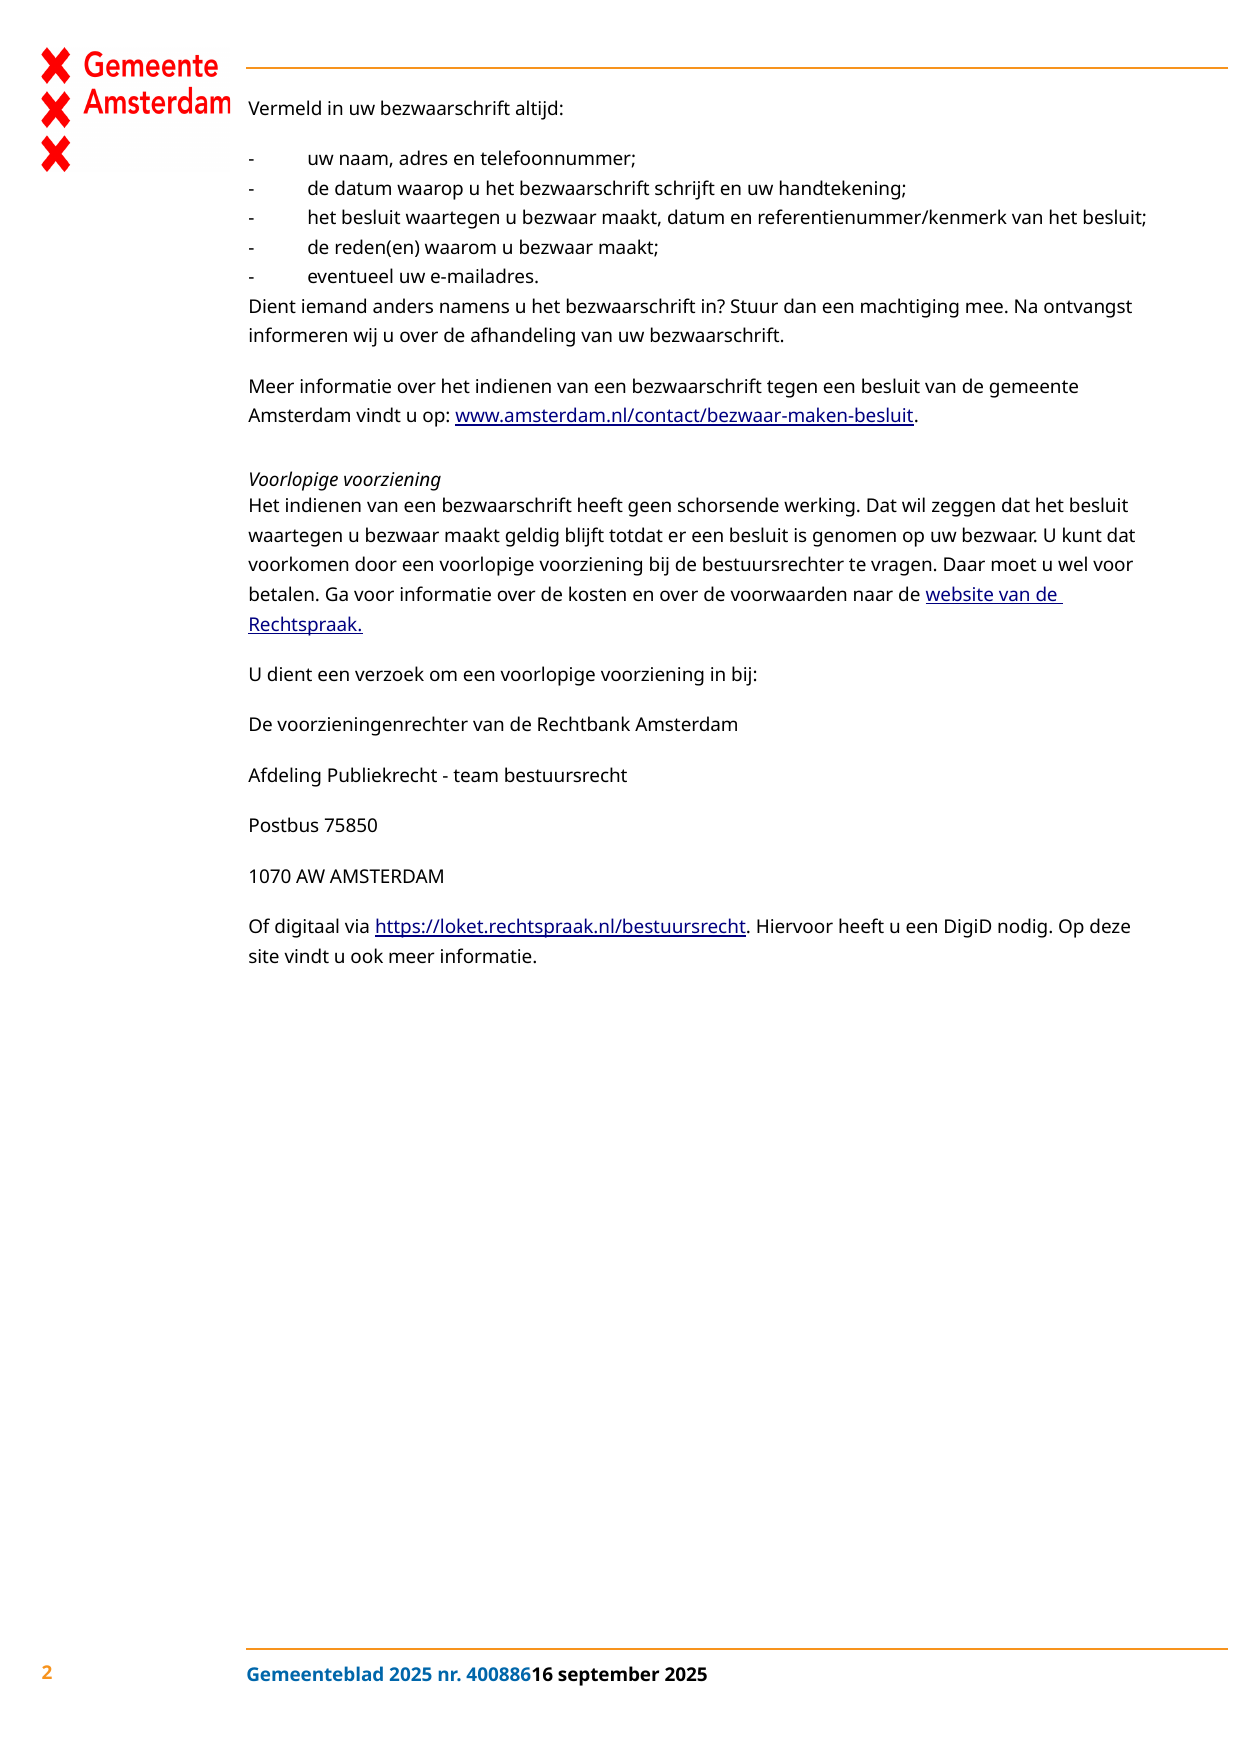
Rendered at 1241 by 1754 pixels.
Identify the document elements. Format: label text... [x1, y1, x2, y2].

list de datum waarop u het bezwaarschrift schrijft en uw handtekening; [248, 175, 1152, 201]
text Postbus 75850 [248, 812, 1152, 838]
text De voorzieningenrechter van de Rechtbank Amsterdam [248, 712, 1152, 737]
text Of digitaal via https://loket.rechtspraak.nl/bestuursrecht. Hiervoor heeft u een DigiD nodig. Op deze site vindt u ook meer informatie. [248, 913, 1152, 968]
text Dient iemand anders namens u het bezwaarschrift in? Stuur dan een machtiging mee. Na ontvangst informeren wij u over de afhandeling van uw bezwaarschrift. [248, 293, 1152, 348]
text Vermeld in uw bezwaarschrift altijd: [248, 95, 1152, 121]
text 1070 AW AMSTERDAM [248, 863, 1152, 888]
list eventueel uw e-mailadres. [248, 263, 1152, 289]
picture [41, 47, 231, 172]
list de reden(en) waarom u bezwaar maakt; [248, 234, 1152, 260]
list uw naam, adres en telefoonnummer; [248, 145, 1152, 171]
list het besluit waartegen u bezwaar maakt, datum en referentienummer/kenmerk van het besluit; [248, 204, 1152, 230]
text Voorlopige voorziening [248, 467, 1152, 492]
text Het indienen van een bezwaarschrift heeft geen schorsende werking. Dat wil zeggen dat het besluit waartegen u bezwaar maakt geldig blijft totdat er een besluit is genomen op uw bezwaar. U kunt dat voorkomen door een voorlopige voorziening bij de bestuursrechter te vragen. Daar moet u wel voor betalen. Ga voor informatie over de kosten en over de voorwaarden naar de website van de Rechtspraak. [248, 492, 1152, 636]
text Meer informatie over het indienen van een bezwaarschrift tegen een besluit van de gemeente Amsterdam vindt u op: www.amsterdam.nl/contact/bezwaar-maken-besluit. [248, 373, 1152, 428]
text U dient een verzoek om een voorlopige voorziening in bij: [248, 661, 1152, 687]
text Afdeling Publiekrecht - team bestuursrecht [248, 762, 1152, 788]
